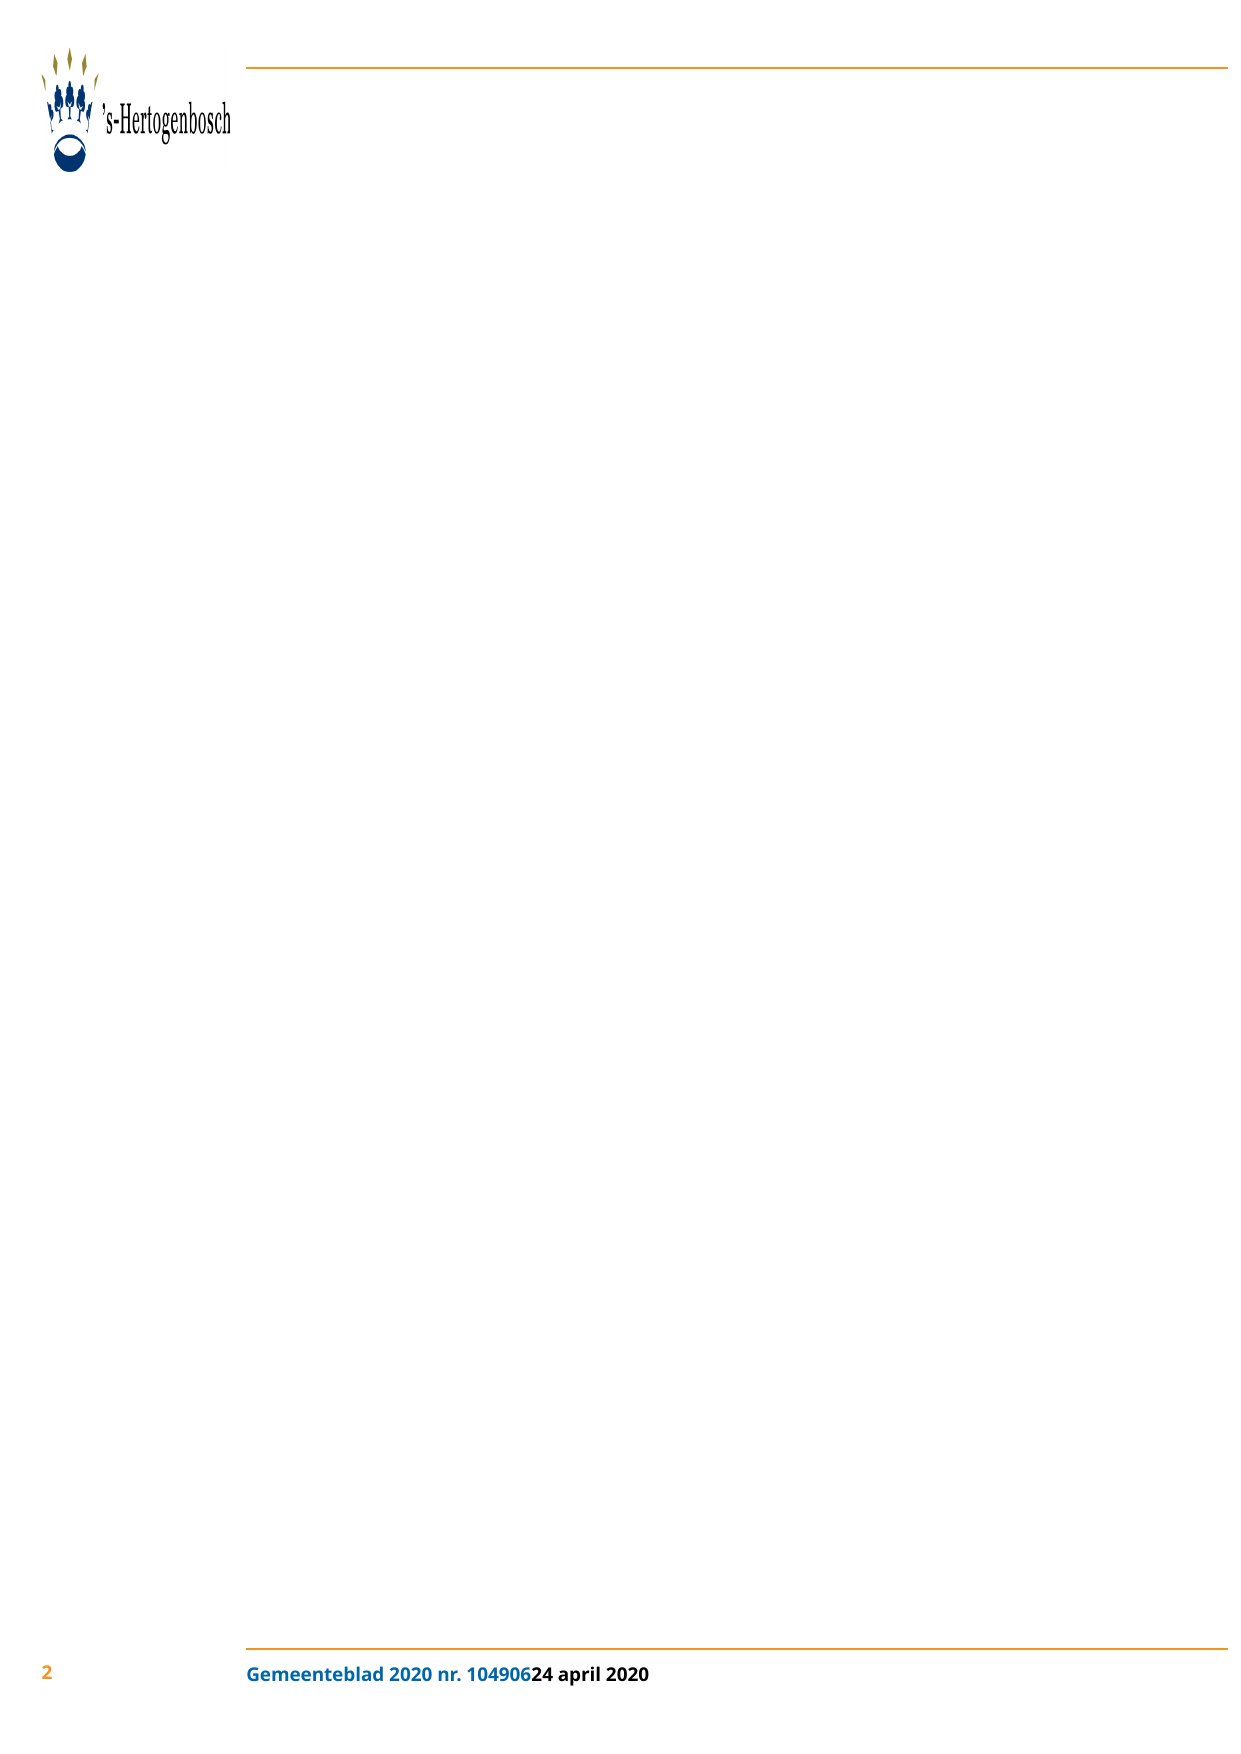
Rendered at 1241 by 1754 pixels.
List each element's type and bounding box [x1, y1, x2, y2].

picture [41, 47, 231, 172]
